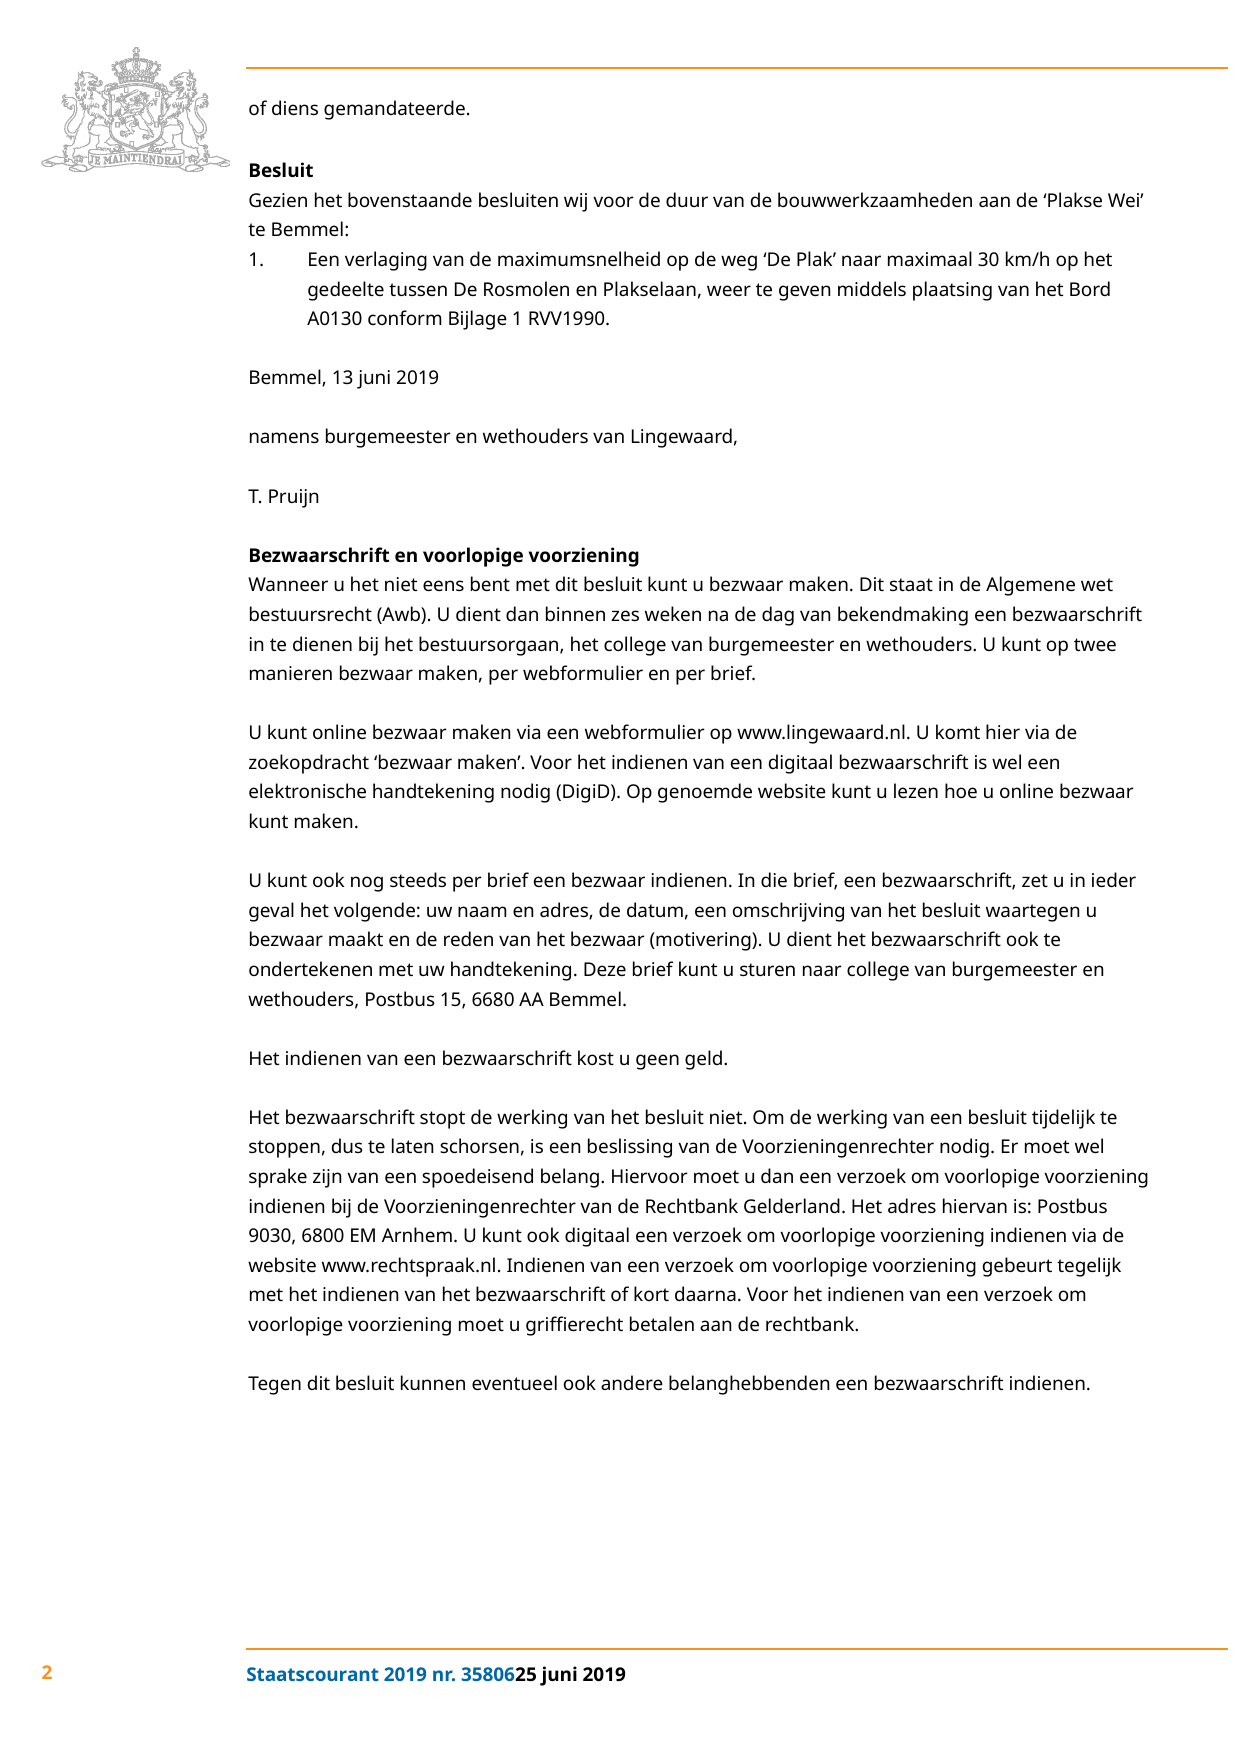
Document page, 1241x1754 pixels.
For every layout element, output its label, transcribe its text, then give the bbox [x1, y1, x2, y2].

list Een verlaging van de maximumsnelheid op de weg ‘De Plak’ naar maximaal 30 km/h op het gedeelte tussen De Rosmolen en Plakselaan, weer te geven middels plaatsing van het Bord A0130 conform Bijlage 1 RVV1990. [248, 246, 1152, 331]
text Besluit [248, 157, 1152, 183]
text U kunt ook nog steeds per brief een bezwaar indienen. In die brief, een bezwaarschrift, zet u in ieder geval het volgende: uw naam en adres, de datum, een omschrijving van het besluit waartegen u bezwaar maakt en de reden van het bezwaar (motivering). U dient het bezwaarschrift ook te ondertekenen met uw handtekening. Deze brief kunt u sturen naar college van burgemeester en wethouders, Postbus 15, 6680 AA Bemmel. [248, 867, 1152, 1012]
text of diens gemandateerde. [248, 95, 1152, 121]
picture [41, 47, 231, 172]
text namens burgemeester en wethouders van Lingewaard, [248, 424, 1152, 449]
text Wanneer u het niet eens bent met dit besluit kunt u bezwaar maken. Dit staat in de Algemene wet bestuursrecht (Awb). U dient dan binnen zes weken na de dag van bekendmaking een bezwaarschrift in te dienen bij het bestuursorgaan, het college van burgemeester en wethouders. U kunt op twee manieren bezwaar maken, per webformulier en per brief. [248, 572, 1152, 686]
text Het indienen van een bezwaarschrift kost u geen geld. [248, 1045, 1152, 1071]
text Gezien het bovenstaande besluiten wij voor de duur van de bouwwerkzaamheden aan de ‘Plakse Wei’ te Bemmel: [248, 187, 1152, 242]
text Bemmel, 13 juni 2019 [248, 364, 1152, 390]
text U kunt online bezwaar maken via een webformulier op www.lingewaard.nl. U komt hier via de zoekopdracht ‘bezwaar maken’. Voor het indienen van een digitaal bezwaarschrift is wel een elektronische handtekening nodig (DigiD). Op genoemde website kunt u lezen hoe u online bezwaar kunt maken. [248, 719, 1152, 834]
text Tegen dit besluit kunnen eventueel ook andere belanghebbenden een bezwaarschrift indienen. [248, 1370, 1152, 1396]
text Het bezwaarschrift stopt de werking van het besluit niet. Om de werking van een besluit tijdelijk te stoppen, dus te laten schorsen, is een beslissing van de Voorzieningenrechter nodig. Er moet wel sprake zijn van een spoedeisend belang. Hiervoor moet u dan een verzoek om voorlopige voorziening indienen bij de Voorzieningenrechter van de Rechtbank Gelderland. Het adres hiervan is: Postbus 9030, 6800 EM Arnhem. U kunt ook digitaal een verzoek om voorlopige voorziening indienen via de website www.rechtspraak.nl. Indienen van een verzoek om voorlopige voorziening gebeurt tegelijk met het indienen van het bezwaarschrift of kort daarna. Voor het indienen van een verzoek om voorlopige voorziening moet u griffierecht betalen aan de rechtbank. [248, 1104, 1152, 1337]
text T. Pruijn [248, 483, 1152, 509]
text Bezwaarschrift en voorlopige voorziening [248, 542, 1152, 568]
